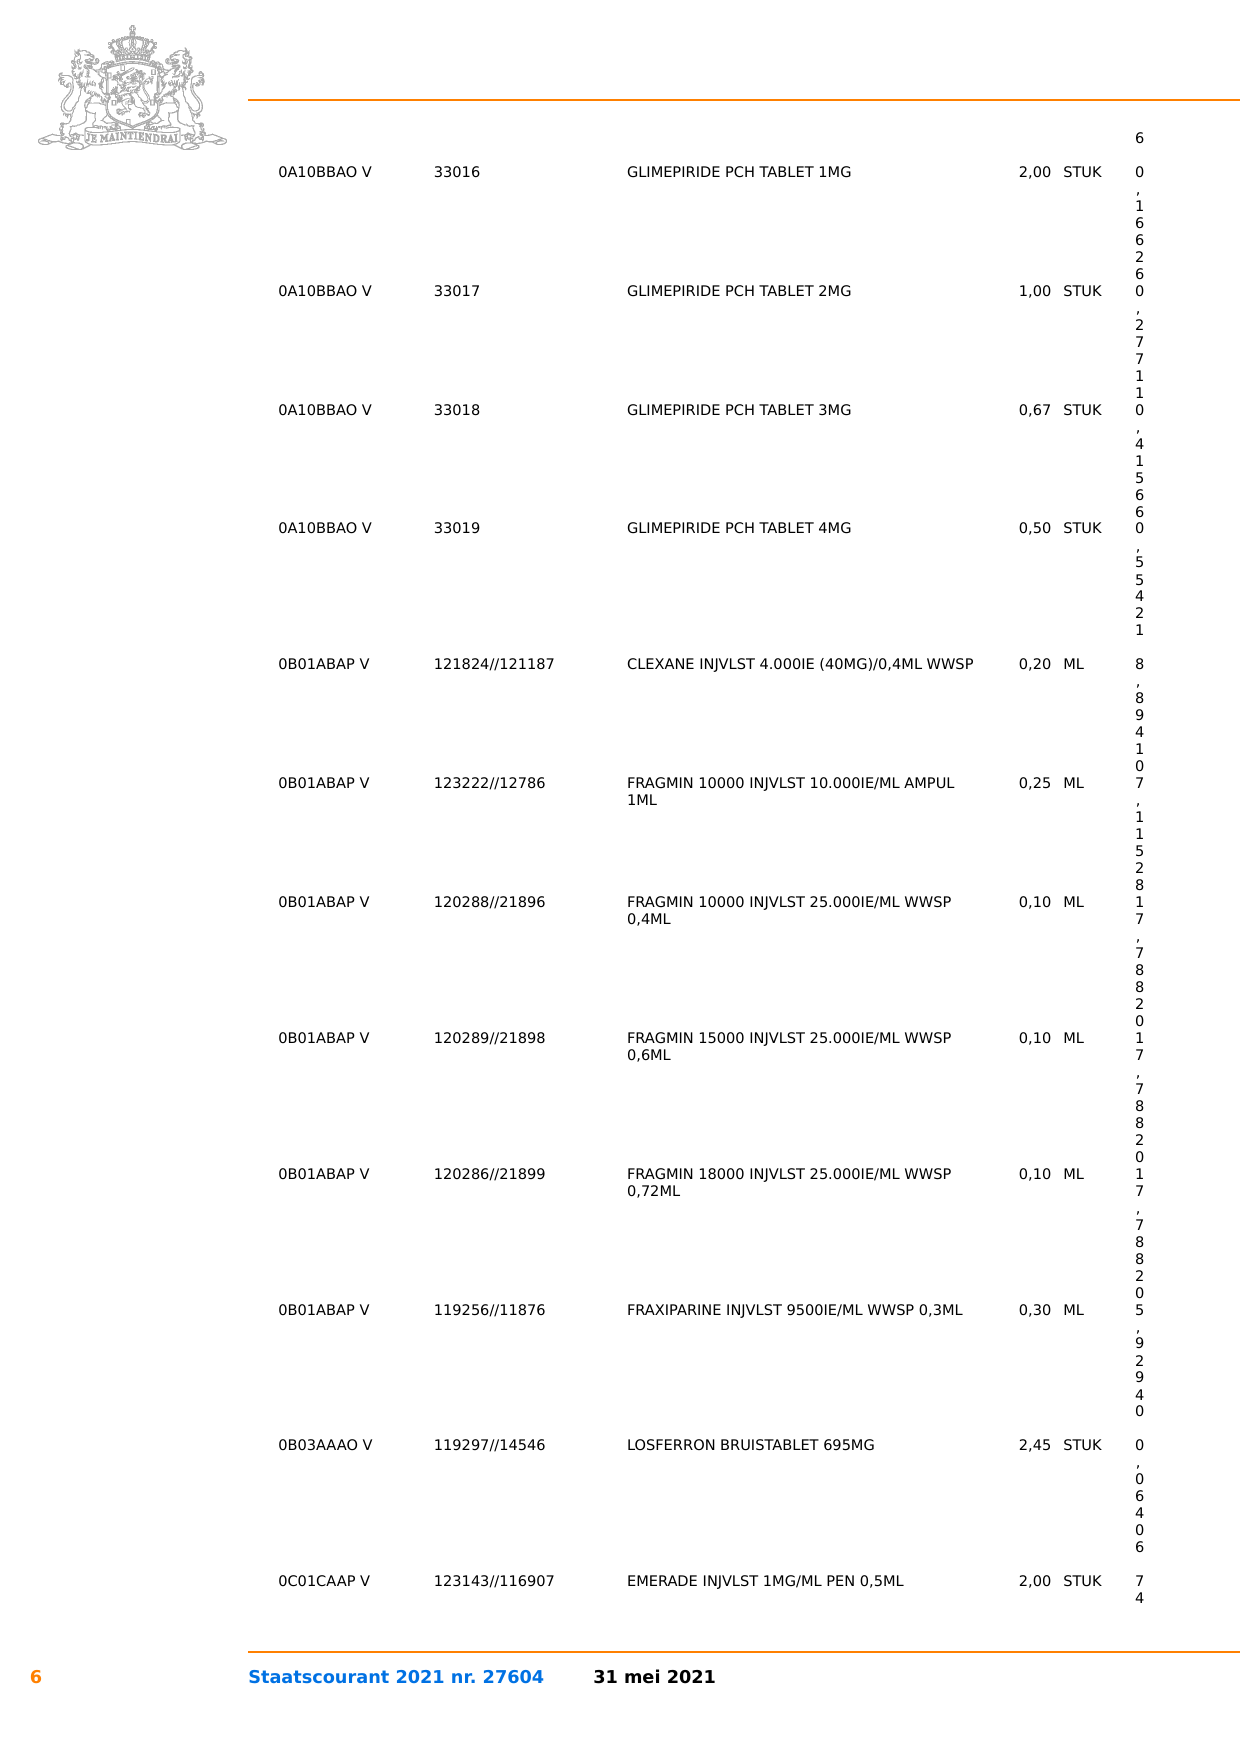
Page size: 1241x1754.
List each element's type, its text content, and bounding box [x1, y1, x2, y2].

table_cell [278, 1420, 1163, 1437]
table_cell 121824//121187 [428, 656, 621, 775]
table_cell [1146, 1573, 1163, 1607]
table_cell 33016 [428, 164, 621, 283]
table_cell GLIMEPIRIDE PCH TABLET 1MG [621, 164, 985, 283]
table_cell 0,10 [985, 1166, 1057, 1301]
table_cell ML [1057, 656, 1129, 775]
table_cell FRAXIPARINE INJVLST 9500IE/ML WWSP 0,3ML [621, 1301, 985, 1420]
table_cell 2,00 [985, 1573, 1057, 1607]
table_cell 0,06406 [1129, 1437, 1146, 1556]
table_cell 0,27711 [1129, 283, 1146, 402]
table_cell 120288//21896 [428, 894, 621, 1030]
table_cell STUK [1057, 1437, 1129, 1556]
table_cell [1146, 775, 1163, 894]
table_cell 33017 [428, 283, 621, 402]
table_cell 0,20 [985, 656, 1057, 775]
table_cell 1,00 [985, 283, 1057, 402]
table_cell [1146, 402, 1163, 520]
table_cell 120289//21898 [428, 1030, 621, 1166]
table_cell [278, 639, 1163, 656]
table_cell [278, 147, 1163, 164]
table_cell 123143//116907 [428, 1573, 621, 1607]
table_cell [1146, 894, 1163, 1030]
table_cell 5,92940 [1129, 1301, 1146, 1420]
table_cell 17,78820 [1129, 1166, 1146, 1301]
table_cell 6 [1129, 130, 1146, 147]
table_cell ML [1057, 1301, 1129, 1420]
table_cell 123222//12786 [428, 775, 621, 894]
table_cell 17,78820 [1129, 894, 1146, 1030]
table_cell 0,55421 [1129, 520, 1146, 639]
table_cell 0B01ABAP V [278, 1301, 428, 1420]
table_cell 119297//14546 [428, 1437, 621, 1556]
table_cell [1146, 1437, 1163, 1556]
table_cell STUK [1057, 1573, 1129, 1607]
table_cell STUK [1057, 164, 1129, 283]
table_cell 0,50 [985, 520, 1057, 639]
table_cell [621, 130, 985, 147]
table_cell [1146, 1301, 1163, 1420]
table_cell 0A10BBAO V [278, 164, 428, 283]
table_cell [1057, 130, 1129, 147]
table_cell 0A10BBAO V [278, 520, 428, 639]
table_cell 0B03AAAO V [278, 1437, 428, 1556]
table_cell LOSFERRON BRUISTABLET 695MG [621, 1437, 985, 1556]
table_cell [1146, 164, 1163, 283]
table_cell 0B01ABAP V [278, 656, 428, 775]
table_cell 0,67 [985, 402, 1057, 520]
table_cell 119256//11876 [428, 1301, 621, 1420]
table_cell [1146, 520, 1163, 639]
table_cell EMERADE INJVLST 1MG/ML PEN 0,5ML [621, 1573, 985, 1607]
table_cell FRAGMIN 18000 INJVLST 25.000IE/ML WWSP 0,72ML [621, 1166, 985, 1301]
table_cell FRAGMIN 10000 INJVLST 25.000IE/ML WWSP 0,4ML [621, 894, 985, 1030]
table_cell 0B01ABAP V [278, 775, 428, 894]
table_cell 0B01ABAP V [278, 1166, 428, 1301]
table_cell STUK [1057, 520, 1129, 639]
table_cell 0,41566 [1129, 402, 1146, 520]
table_cell 0,30 [985, 1301, 1057, 1420]
table_cell 2,45 [985, 1437, 1057, 1556]
picture [38, 25, 227, 150]
table_cell ML [1057, 1166, 1129, 1301]
table_cell ML [1057, 894, 1129, 1030]
table_cell GLIMEPIRIDE PCH TABLET 4MG [621, 520, 985, 639]
table_cell ML [1057, 1030, 1129, 1166]
table_cell [1146, 656, 1163, 775]
table_cell 0C01CAAP V [278, 1573, 428, 1607]
table_cell FRAGMIN 10000 INJVLST 10.000IE/ML AMPUL 1ML [621, 775, 985, 894]
table_cell ML [1057, 775, 1129, 894]
table_cell STUK [1057, 283, 1129, 402]
table_cell FRAGMIN 15000 INJVLST 25.000IE/ML WWSP 0,6ML [621, 1030, 985, 1166]
table_cell 0,10 [985, 894, 1057, 1030]
table_cell 17,78820 [1129, 1030, 1146, 1166]
table_cell CLEXANE INJVLST 4.000IE (40MG)/0,4ML WWSP [621, 656, 985, 775]
table_cell 8,89410 [1129, 656, 1146, 775]
table_cell 0,25 [985, 775, 1057, 894]
table_cell 120286//21899 [428, 1166, 621, 1301]
table_cell 0B01ABAP V [278, 1030, 428, 1166]
table_cell [1146, 130, 1163, 147]
table_cell 0,10 [985, 1030, 1057, 1166]
table_cell 0,16626 [1129, 164, 1146, 283]
table_cell 0B01ABAP V [278, 894, 428, 1030]
table_cell [985, 130, 1057, 147]
table_cell 74 [1129, 1573, 1146, 1607]
table_cell GLIMEPIRIDE PCH TABLET 2MG [621, 283, 985, 402]
table_cell 0A10BBAO V [278, 402, 428, 520]
table_cell [1146, 1166, 1163, 1301]
table_cell [1146, 1030, 1163, 1166]
table_cell 2,00 [985, 164, 1057, 283]
table_cell [428, 130, 621, 147]
table_cell STUK [1057, 402, 1129, 520]
table_cell 7,11528 [1129, 775, 1146, 894]
table_cell GLIMEPIRIDE PCH TABLET 3MG [621, 402, 985, 520]
table_cell [278, 130, 428, 147]
table_cell 33018 [428, 402, 621, 520]
table_cell [1146, 283, 1163, 402]
table_cell 0A10BBAO V [278, 283, 428, 402]
table_cell [278, 1556, 1163, 1573]
table_cell 33019 [428, 520, 621, 639]
